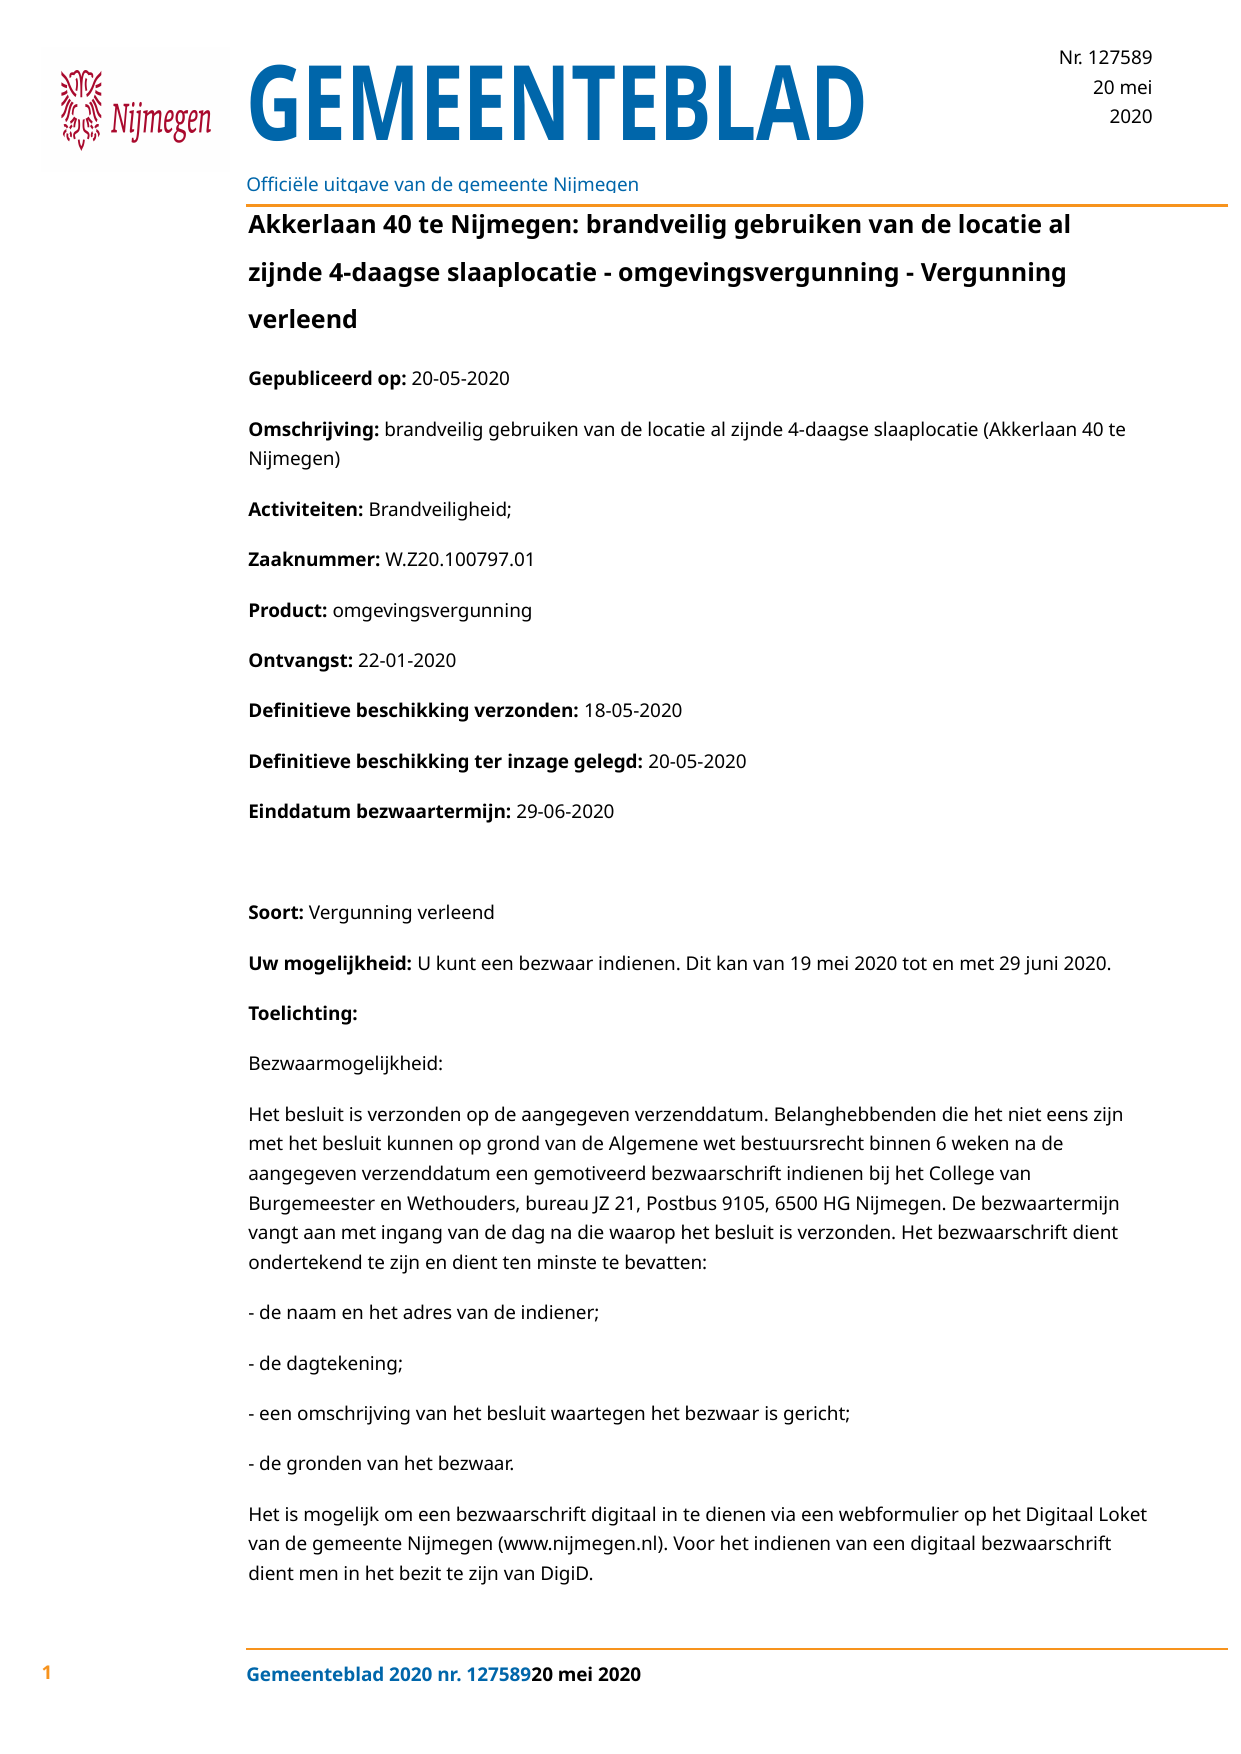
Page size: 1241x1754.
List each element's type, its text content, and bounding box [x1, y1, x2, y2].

text Einddatum bezwaartermijn: 29-06-2020 [248, 798, 1152, 824]
text Het is mogelijk om een bezwaarschrift digitaal in te dienen via een webformulier op het Digitaal Loket van de gemeente Nijmegen (www.nijmegen.nl). Voor het indienen van een digitaal bezwaarschrift dient men in het bezit te zijn van DigiD. [248, 1501, 1152, 1586]
text - de naam en het adres van de indiener; [248, 1299, 1152, 1325]
text Het besluit is verzonden op de aangegeven verzenddatum. Belanghebbenden die het niet eens zijn met het besluit kunnen op grond van de Algemene wet bestuursrecht binnen 6 weken na de aangegeven verzenddatum een gemotiveerd bezwaarschrift indienen bij het College van Burgemeester en Wethouders, bureau JZ 21, Postbus 9105, 6500 HG Nijmegen. De bezwaartermijn vangt aan met ingang van de dag na die waarop het besluit is verzonden. Het bezwaarschrift dient ondertekend te zijn en dient ten minste te bevatten: [248, 1101, 1152, 1274]
text - een omschrijving van het besluit waartegen het bezwaar is gericht; [248, 1400, 1152, 1426]
picture [41, 47, 231, 172]
text Bezwaarmogelijkheid: [248, 1051, 1152, 1076]
text Uw mogelijkheid: U kunt een bezwaar indienen. Dit kan van 19 mei 2020 tot en met 29 juni 2020. [248, 950, 1152, 975]
text Omschrijving: brandveilig gebruiken van de locatie al zijnde 4-daagse slaaplocatie (Akkerlaan 40 te Nijmegen) [248, 416, 1152, 471]
text - de gronden van het bezwaar. [248, 1451, 1152, 1476]
text Gepubliceerd op: 20-05-2020 [248, 366, 1152, 391]
text Soort: Vergunning verleend [248, 899, 1152, 925]
text Activiteiten: Brandveiligheid; [248, 496, 1152, 522]
text Toelichting: [248, 1000, 1152, 1026]
text Zaaknummer: W.Z20.100797.01 [248, 546, 1152, 572]
text - de dagtekening; [248, 1350, 1152, 1375]
text Ontvangst: 22-01-2020 [248, 647, 1152, 673]
text Akkerlaan 40 te Nijmegen: brandveilig gebruiken van de locatie al zijnde 4-daagse slaaplocatie - omgevingsvergunning - Vergunning verleend [248, 207, 1152, 336]
text Definitieve beschikking ter inzage gelegd: 20-05-2020 [248, 748, 1152, 774]
text Definitieve beschikking verzonden: 18-05-2020 [248, 698, 1152, 723]
text Product: omgevingsvergunning [248, 597, 1152, 622]
